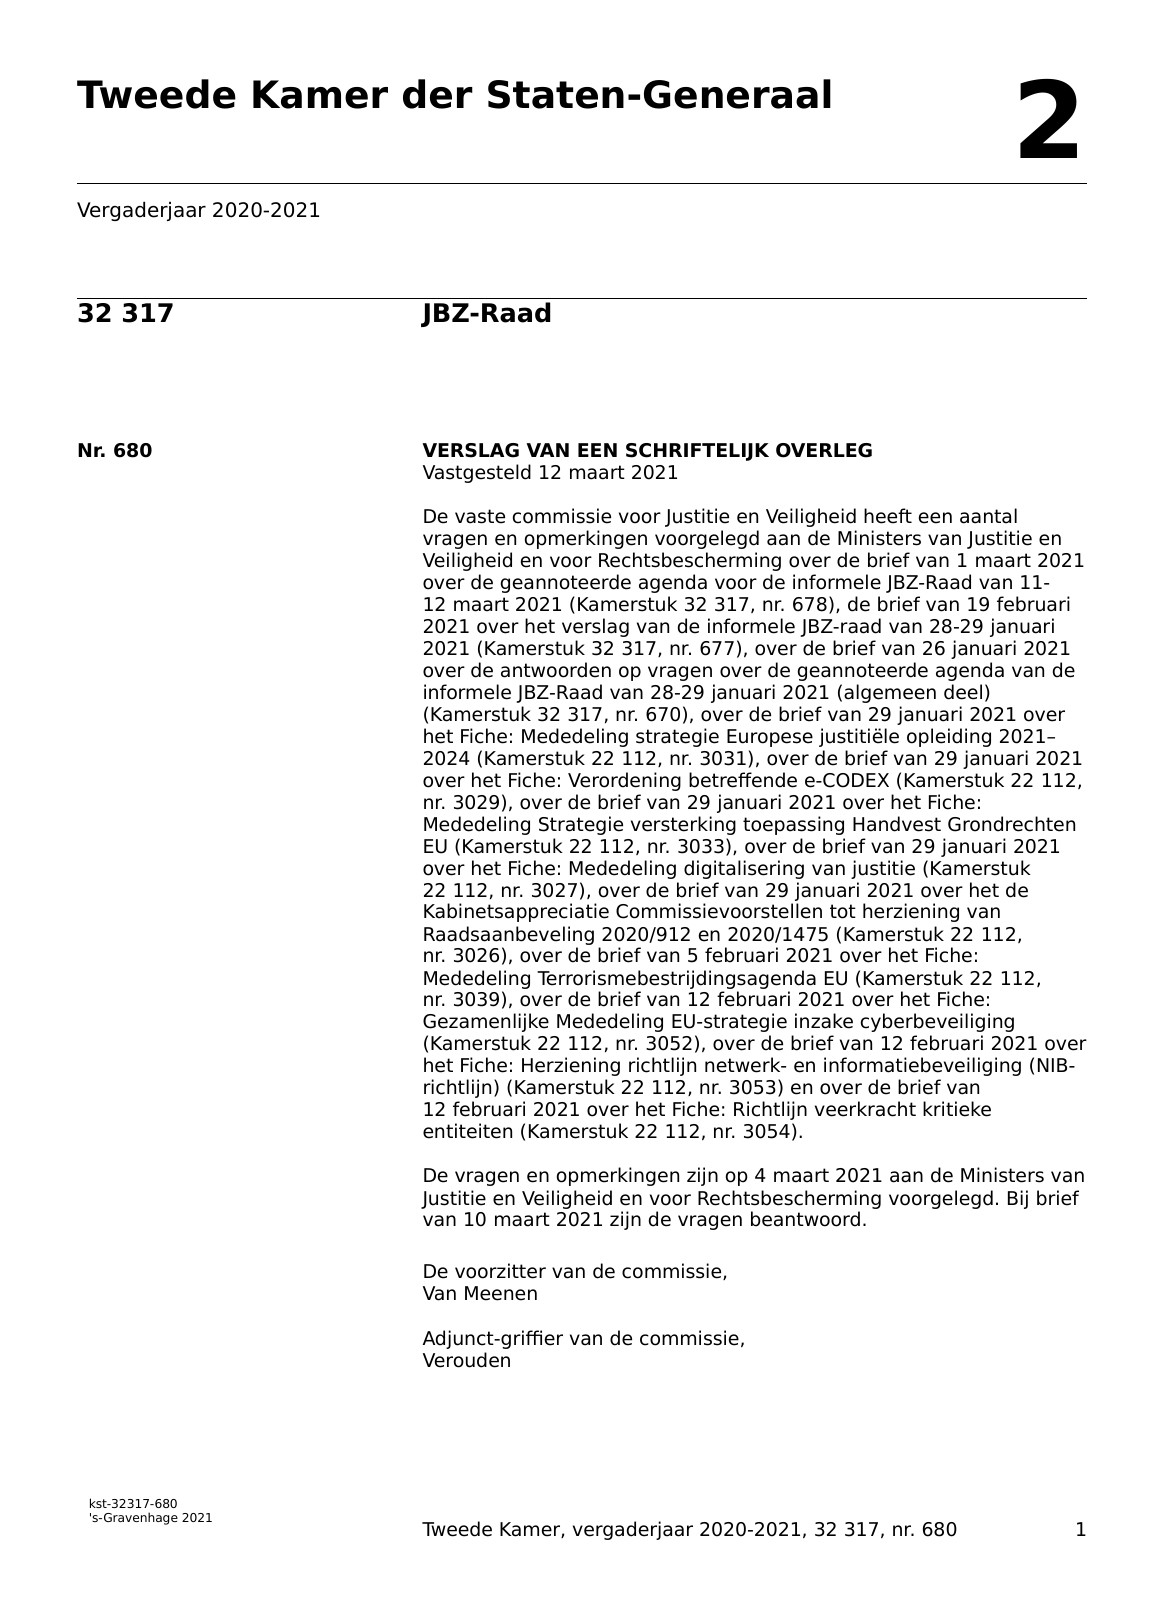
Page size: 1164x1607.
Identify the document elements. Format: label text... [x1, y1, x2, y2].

text De vaste commissie voor Justitie en Veiligheid heeft een aantal vragen en opmerkingen voorgelegd aan de Ministers van Justitie en Veiligheid en voor Rechtsbescherming over de brief van 1 maart 2021 over de geannoteerde agenda voor de informele JBZ-Raad van 11-12 maart 2021 (Kamerstuk 32 317, nr. 678), de brief van 19 februari 2021 over het verslag van de informele JBZ-raad van 28-29 januari 2021 (Kamerstuk 32 317, nr. 677), over de brief van 26 januari 2021 over de antwoorden op vragen over de geannoteerde agenda van de informele JBZ-Raad van 28-29 januari 2021 (algemeen deel) (Kamerstuk 32 317, nr. 670), over de brief van 29 januari 2021 over het Fiche: Mededeling strategie Europese justitiële opleiding 2021–2024 (Kamerstuk 22 112, nr. 3031), over de brief van 29 januari 2021 over het Fiche: Verordening betreffende e-CODEX (Kamerstuk 22 112, nr. 3029), over de brief van 29 januari 2021 over het Fiche: Mededeling Strategie versterking toepassing Handvest Grondrechten EU (Kamerstuk 22 112, nr. 3033), over de brief van 29 januari 2021 over het Fiche: Mededeling digitalisering van justitie (Kamerstuk 22 112, nr. 3027), over de brief van 29 januari 2021 over het de Kabinetsappreciatie Commissievoorstellen tot herziening van Raadsaanbeveling 2020/912 en 2020/1475 (Kamerstuk 22 112, nr. 3026), over de brief van 5 februari 2021 over het Fiche: Mededeling Terrorismebestrijdingsagenda EU (Kamerstuk 22 112, nr. 3039), over de brief van 12 februari 2021 over het Fiche: Gezamenlijke Mededeling EU-strategie inzake cyberbeveiliging (Kamerstuk 22 112, nr. 3052), over de brief van 12 februari 2021 over het Fiche: Herziening richtlijn netwerk- en informatiebeveiliging (NIB-richtlijn) (Kamerstuk 22 112, nr. 3053) en over de brief van 12 februari 2021 over het Fiche: Richtlijn veerkracht kritieke entiteiten (Kamerstuk 22 112, nr. 3054). [422, 506, 1087, 1143]
table_header Tweede Kamer der Staten-Generaal [77, 59, 886, 183]
text De voorzitter van de commissie, Van Meenen [422, 1261, 1087, 1305]
text 's-Gravenhage 2021 [88, 1511, 323, 1525]
text De vragen en opmerkingen zijn op 4 maart 2021 aan de Ministers van Justitie en Veiligheid en voor Rechtsbescherming voorgelegd. Bij brief van 10 maart 2021 zijn de vragen beantwoord. [422, 1165, 1087, 1231]
table_cell Vergaderjaar 2020-2021 [77, 184, 1087, 298]
table_header 2 [886, 59, 1087, 183]
text Adjunct-griffier van de commissie, Verouden [422, 1327, 1087, 1371]
subtitle Nr. 680 VERSLAG VAN EEN SCHRIFTELIJK OVERLEG [77, 440, 1087, 462]
text Vastgesteld 12 maart 2021 [422, 462, 1087, 484]
subtitle 32 317 JBZ-Raad [77, 299, 1087, 329]
text kst-32317-680 [88, 1497, 323, 1511]
